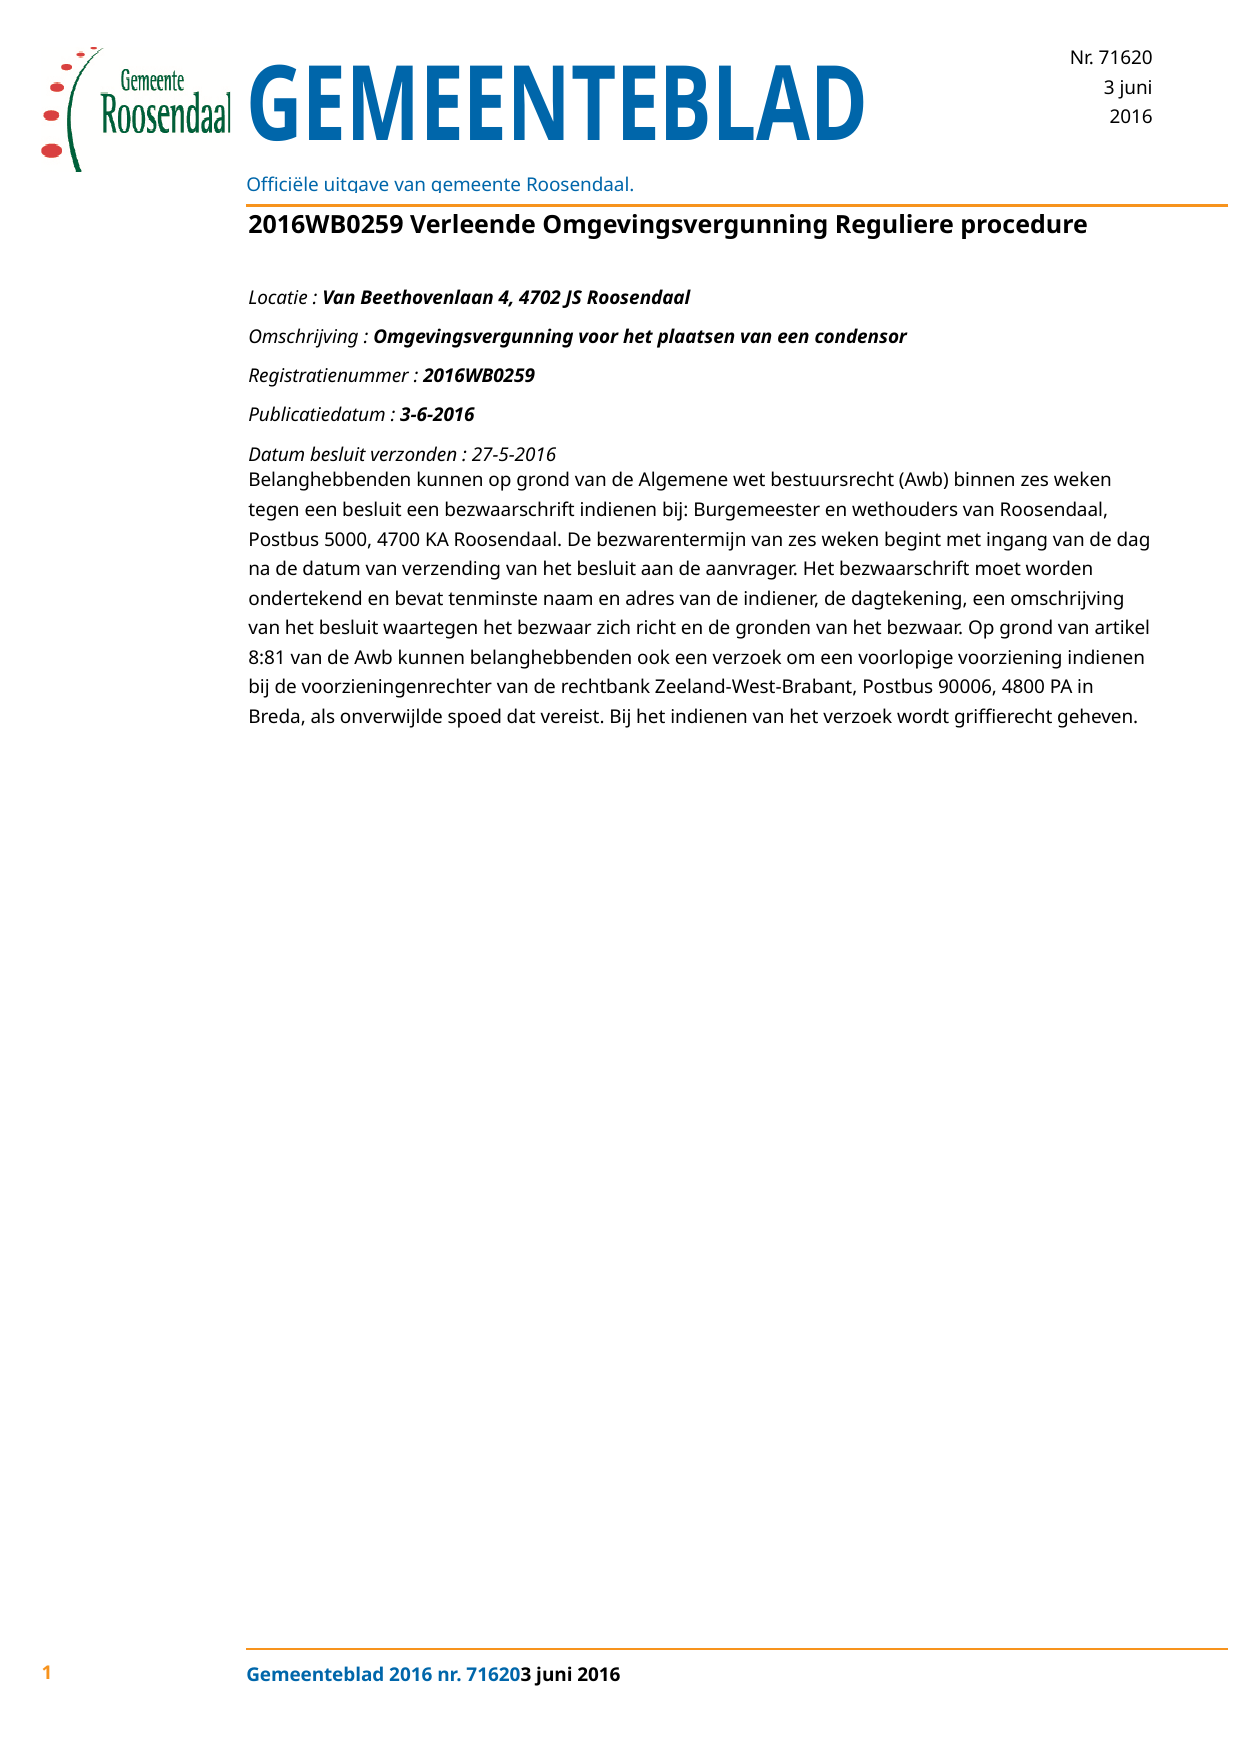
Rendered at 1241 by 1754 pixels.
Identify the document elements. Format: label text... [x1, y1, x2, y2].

text Datum besluit verzonden : 27-5-2016 [248, 441, 1152, 467]
text 2016WB0259 Verleende Omgevingsvergunning Reguliere procedure [248, 207, 1152, 241]
text Publicatiedatum : 3-6-2016 [248, 402, 1152, 427]
text Locatie : Van Beethovenlaan 4, 4702 JS Roosendaal [248, 284, 1152, 309]
text Belanghebbenden kunnen op grond van de Algemene wet bestuursrecht (Awb) binnen zes weken tegen een besluit een bezwaarschrift indienen bij: Burgemeester en wethouders van Roosendaal, Postbus 5000, 4700 KA Roosendaal. De bezwarentermijn van zes weken begint met ingang van de dag na de datum van verzending van het besluit aan de aanvrager. Het bezwaarschrift moet worden ondertekend en bevat tenminste naam en adres van de indiener, de dagtekening, een omschrijving van het besluit waartegen het bezwaar zich richt en de gronden van het bezwaar. Op grond van artikel 8:81 van de Awb kunnen belanghebbenden ook een verzoek om een voorlopige voorziening indienen bij de voorzieningenrechter van de rechtbank Zeeland-West-Brabant, Postbus 90006, 4800 PA in Breda, als onverwijlde spoed dat vereist. Bij het indienen van het verzoek wordt griffierecht geheven. [248, 467, 1152, 729]
picture [41, 47, 231, 172]
text Registratienummer : 2016WB0259 [248, 362, 1152, 388]
text Omschrijving : Omgevingsvergunning voor het plaatsen van een condensor [248, 323, 1152, 349]
